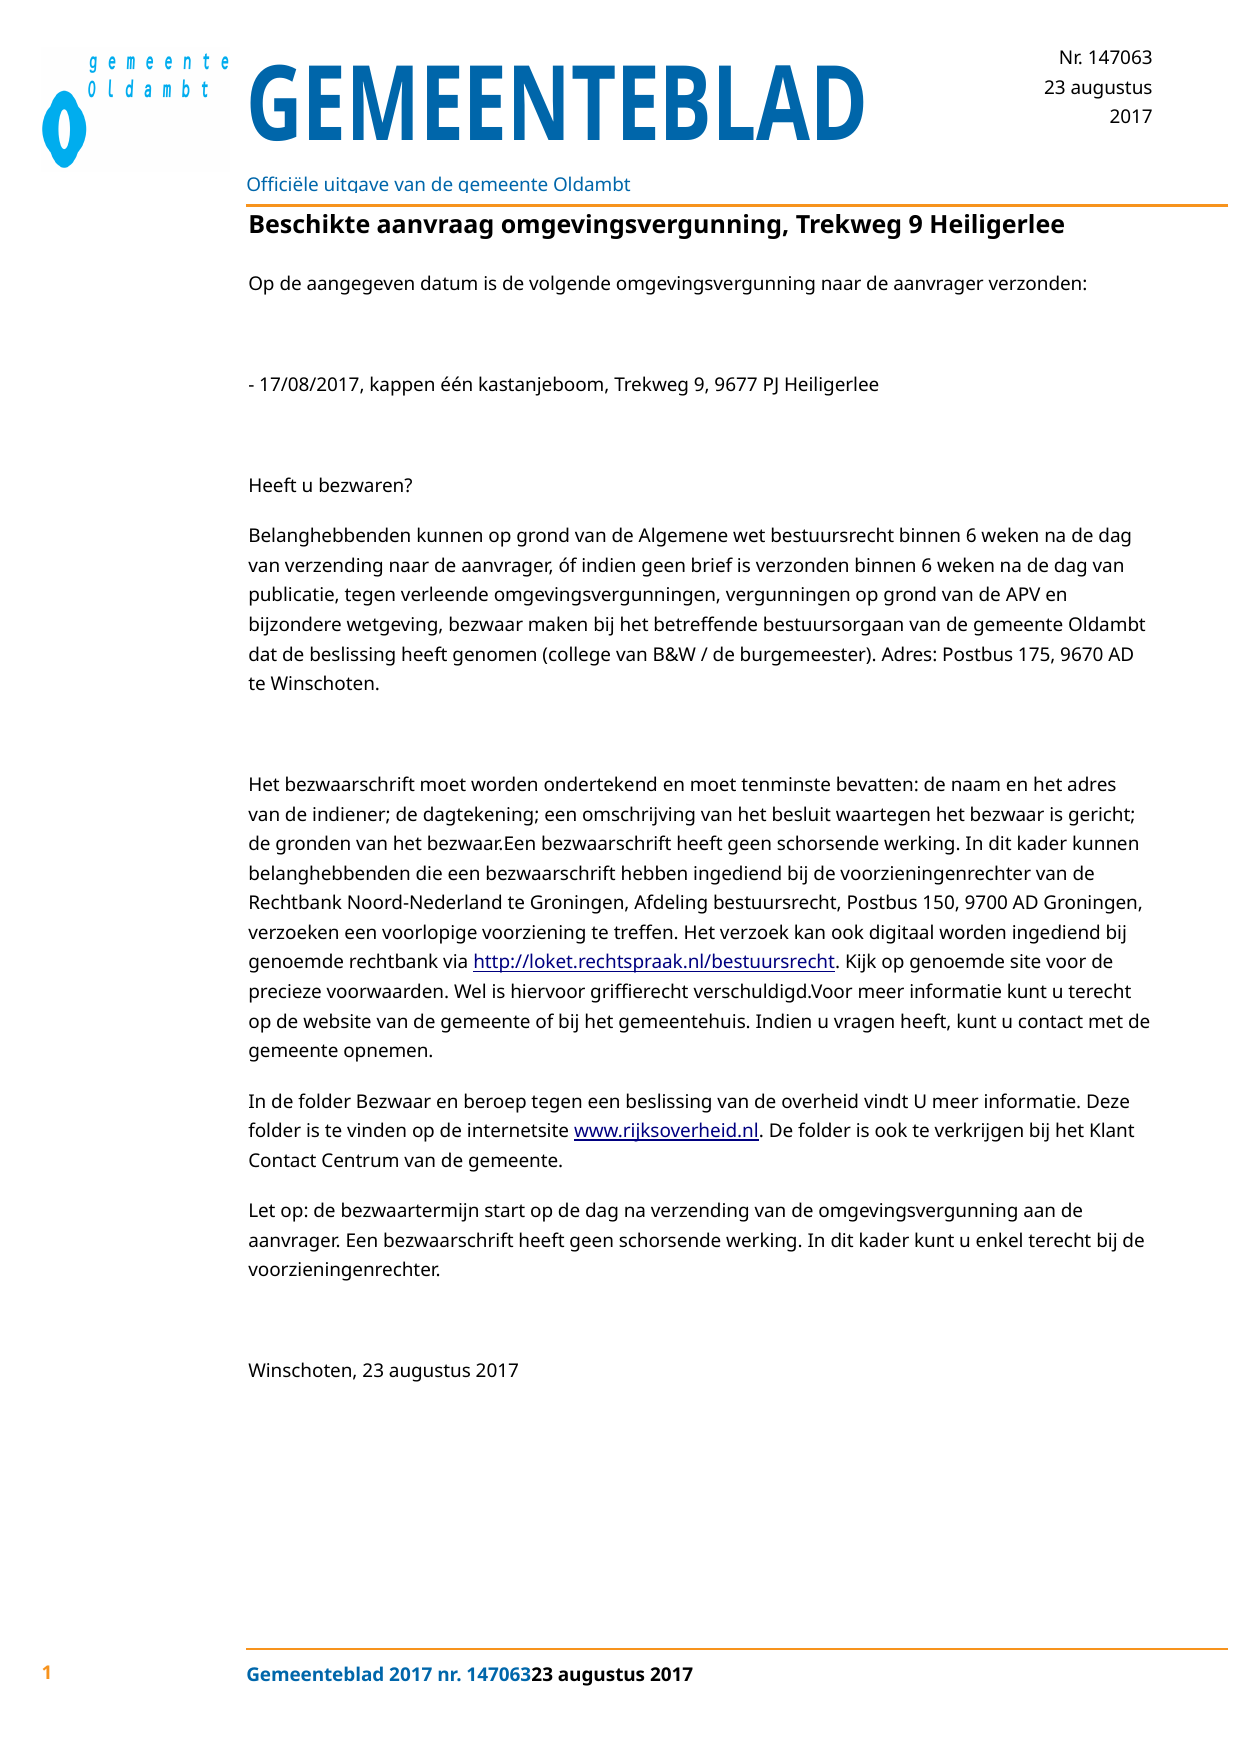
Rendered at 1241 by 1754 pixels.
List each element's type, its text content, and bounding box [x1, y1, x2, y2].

text Winschoten, 23 augustus 2017 [248, 1357, 1152, 1383]
text In de folder Bezwaar en beroep tegen een beslissing van de overheid vindt U meer informatie. Deze folder is te vinden op de internetsite www.rijksoverheid.nl. De folder is ook te verkrijgen bij het Klant Contact Centrum van de gemeente. [248, 1088, 1152, 1173]
text Let op: de bezwaartermijn start op de dag na verzending van de omgevingsvergunning aan de aanvrager. Een bezwaarschrift heeft geen schorsende werking. In dit kader kunt u enkel terecht bij de voorzieningenrechter. [248, 1197, 1152, 1282]
text Op de aangegeven datum is de volgende omgevingsvergunning naar de aanvrager verzonden: [248, 270, 1152, 296]
text Beschikte aanvraag omgevingsvergunning, Trekweg 9 Heiligerlee [248, 207, 1152, 241]
picture [41, 47, 231, 172]
text - 17/08/2017, kappen één kastanjeboom, Trekweg 9, 9677 PJ Heiligerlee [248, 371, 1152, 397]
text Heeft u bezwaren? [248, 472, 1152, 498]
text Het bezwaarschrift moet worden ondertekend en moet tenminste bevatten: de naam en het adres van de indiener; de dagtekening; een omschrijving van het besluit waartegen het bezwaar is gericht; de gronden van het bezwaar.Een bezwaarschrift heeft geen schorsende werking. In dit kader kunnen belanghebbenden die een bezwaarschrift hebben ingediend bij de voorzieningenrechter van de Rechtbank Noord-Nederland te Groningen, Afdeling bestuursrecht, Postbus 150, 9700 AD Groningen, verzoeken een voorlopige voorziening te treffen. Het verzoek kan ook digitaal worden ingediend bij genoemde rechtbank via http://loket.rechtspraak.nl/bestuursrecht. Kijk op genoemde site voor de precieze voorwaarden. Wel is hiervoor griffierecht verschuldigd.Voor meer informatie kunt u terecht op de website van de gemeente of bij het gemeentehuis. Indien u vragen heeft, kunt u contact met de gemeente opnemen. [248, 771, 1152, 1063]
text Belanghebbenden kunnen op grond van de Algemene wet bestuursrecht binnen 6 weken na de dag van verzending naar de aanvrager, óf indien geen brief is verzonden binnen 6 weken na de dag van publicatie, tegen verleende omgevingsvergunningen, vergunningen op grond van de APV en bijzondere wetgeving, bezwaar maken bij het betreffende bestuursorgaan van de gemeente Oldambt dat de beslissing heeft genomen (college van B&W / de burgemeester). Adres: Postbus 175, 9670 AD te Winschoten. [248, 522, 1152, 696]
